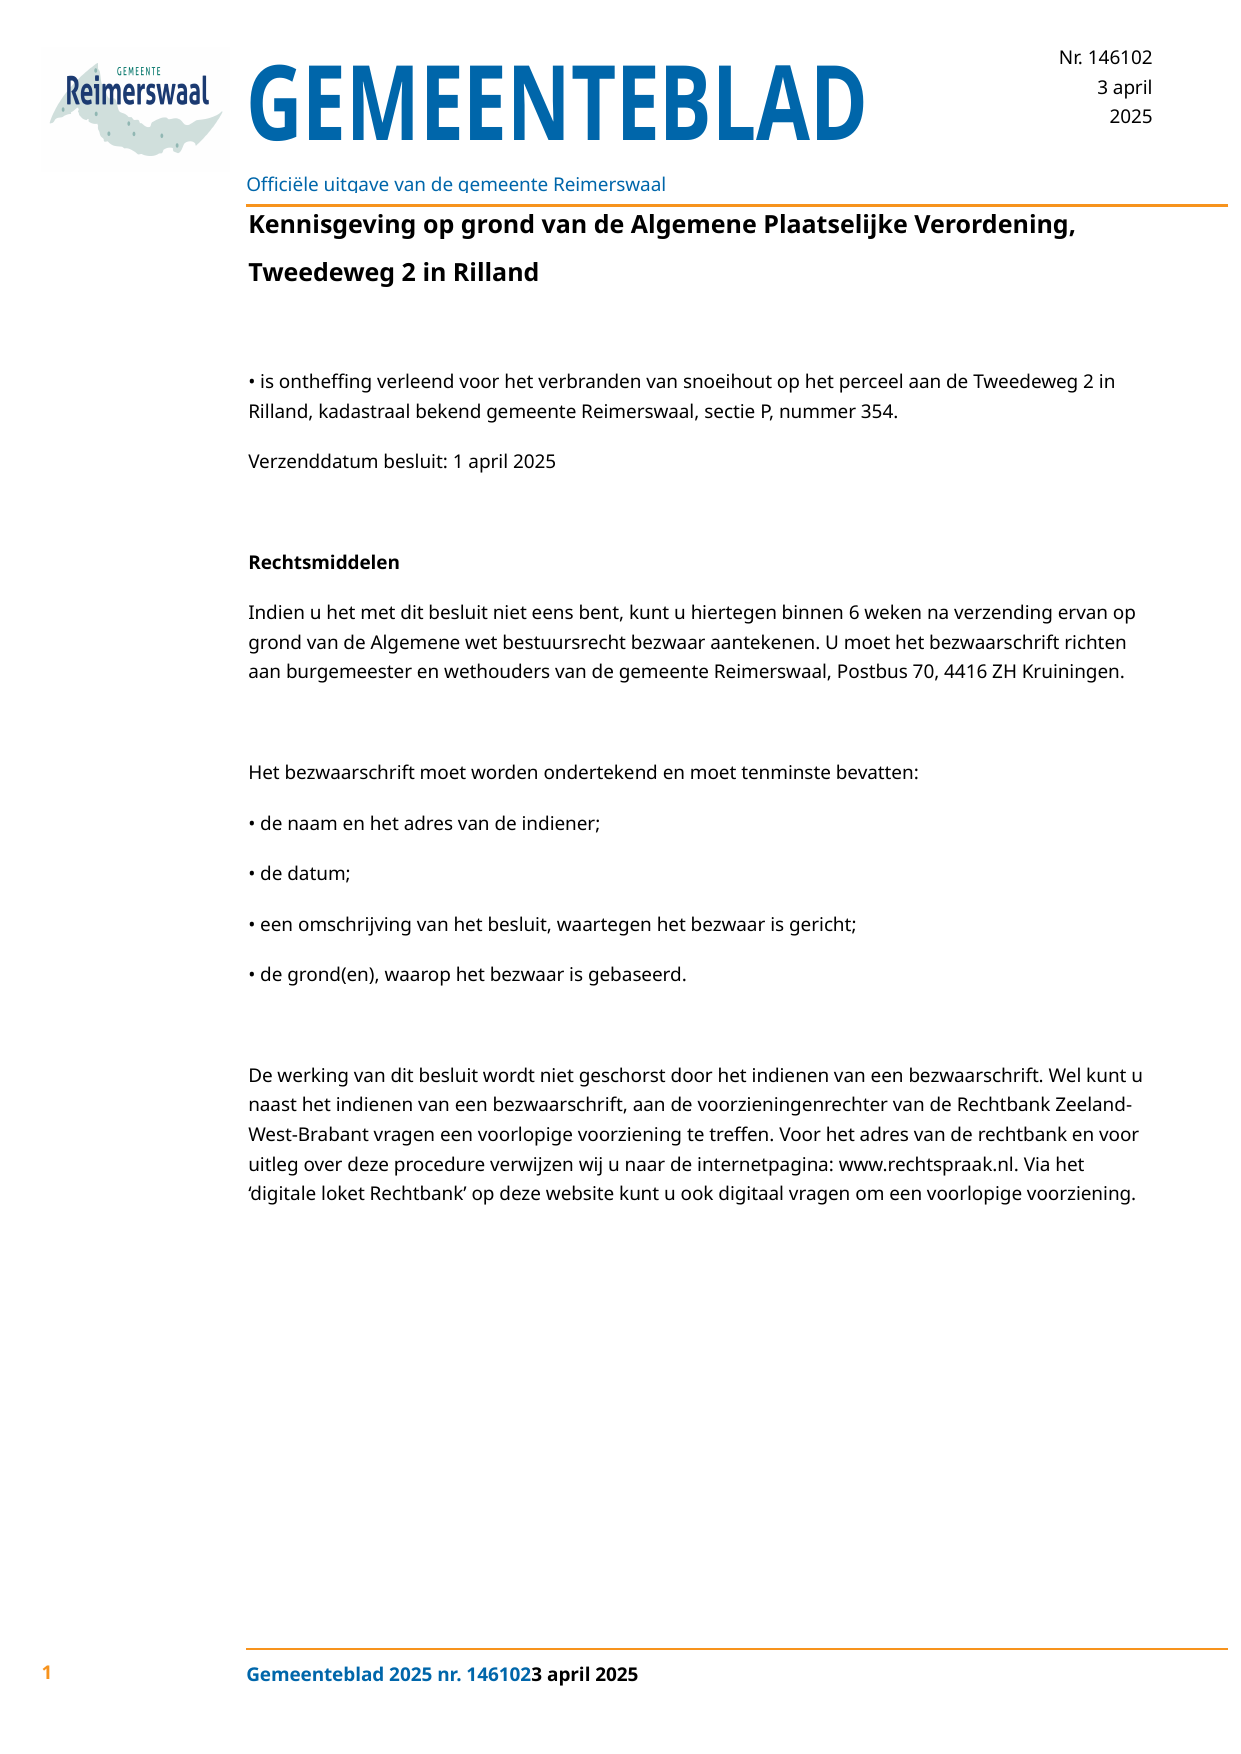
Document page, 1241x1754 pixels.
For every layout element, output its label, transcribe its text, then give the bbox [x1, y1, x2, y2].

text De werking van dit besluit wordt niet geschorst door het indienen van een bezwaarschrift. Wel kunt u naast het indienen van een bezwaarschrift, aan de voorzieningenrechter van de Rechtbank Zeeland-West-Brabant vragen een voorlopige voorziening te treffen. Voor het adres van de rechtbank en voor uitleg over deze procedure verwijzen wij u naar de internetpagina: www.rechtspraak.nl. Via het ‘digitale loket Rechtbank’ op deze website kunt u ook digitaal vragen om een voorlopige voorziening. [248, 1062, 1152, 1206]
text Indien u het met dit besluit niet eens bent, kunt u hiertegen binnen 6 weken na verzending ervan op grond van de Algemene wet bestuursrecht bezwaar aantekenen. U moet het bezwaarschrift richten aan burgemeester en wethouders van de gemeente Reimerswaal, Postbus 70, 4416 ZH Kruiningen. [248, 599, 1152, 684]
picture [41, 47, 231, 172]
text • de datum; [248, 860, 1152, 886]
text • is ontheffing verleend voor het verbranden van snoeihout op het perceel aan de Tweedeweg 2 in Rilland, kadastraal bekend gemeente Reimerswaal, sectie P, nummer 354. [248, 368, 1152, 424]
text • de grond(en), waarop het bezwaar is gebaseerd. [248, 961, 1152, 987]
text Verzenddatum besluit: 1 april 2025 [248, 448, 1152, 474]
text • de naam en het adres van de indiener; [248, 810, 1152, 836]
text Het bezwaarschrift moet worden ondertekend en moet tenminste bevatten: [248, 759, 1152, 785]
text • een omschrijving van het besluit, waartegen het bezwaar is gericht; [248, 911, 1152, 937]
text Rechtsmiddelen [248, 549, 1152, 575]
text Kennisgeving op grond van de Algemene Plaatselijke Verordening, Tweedeweg 2 in Rilland [248, 207, 1152, 288]
